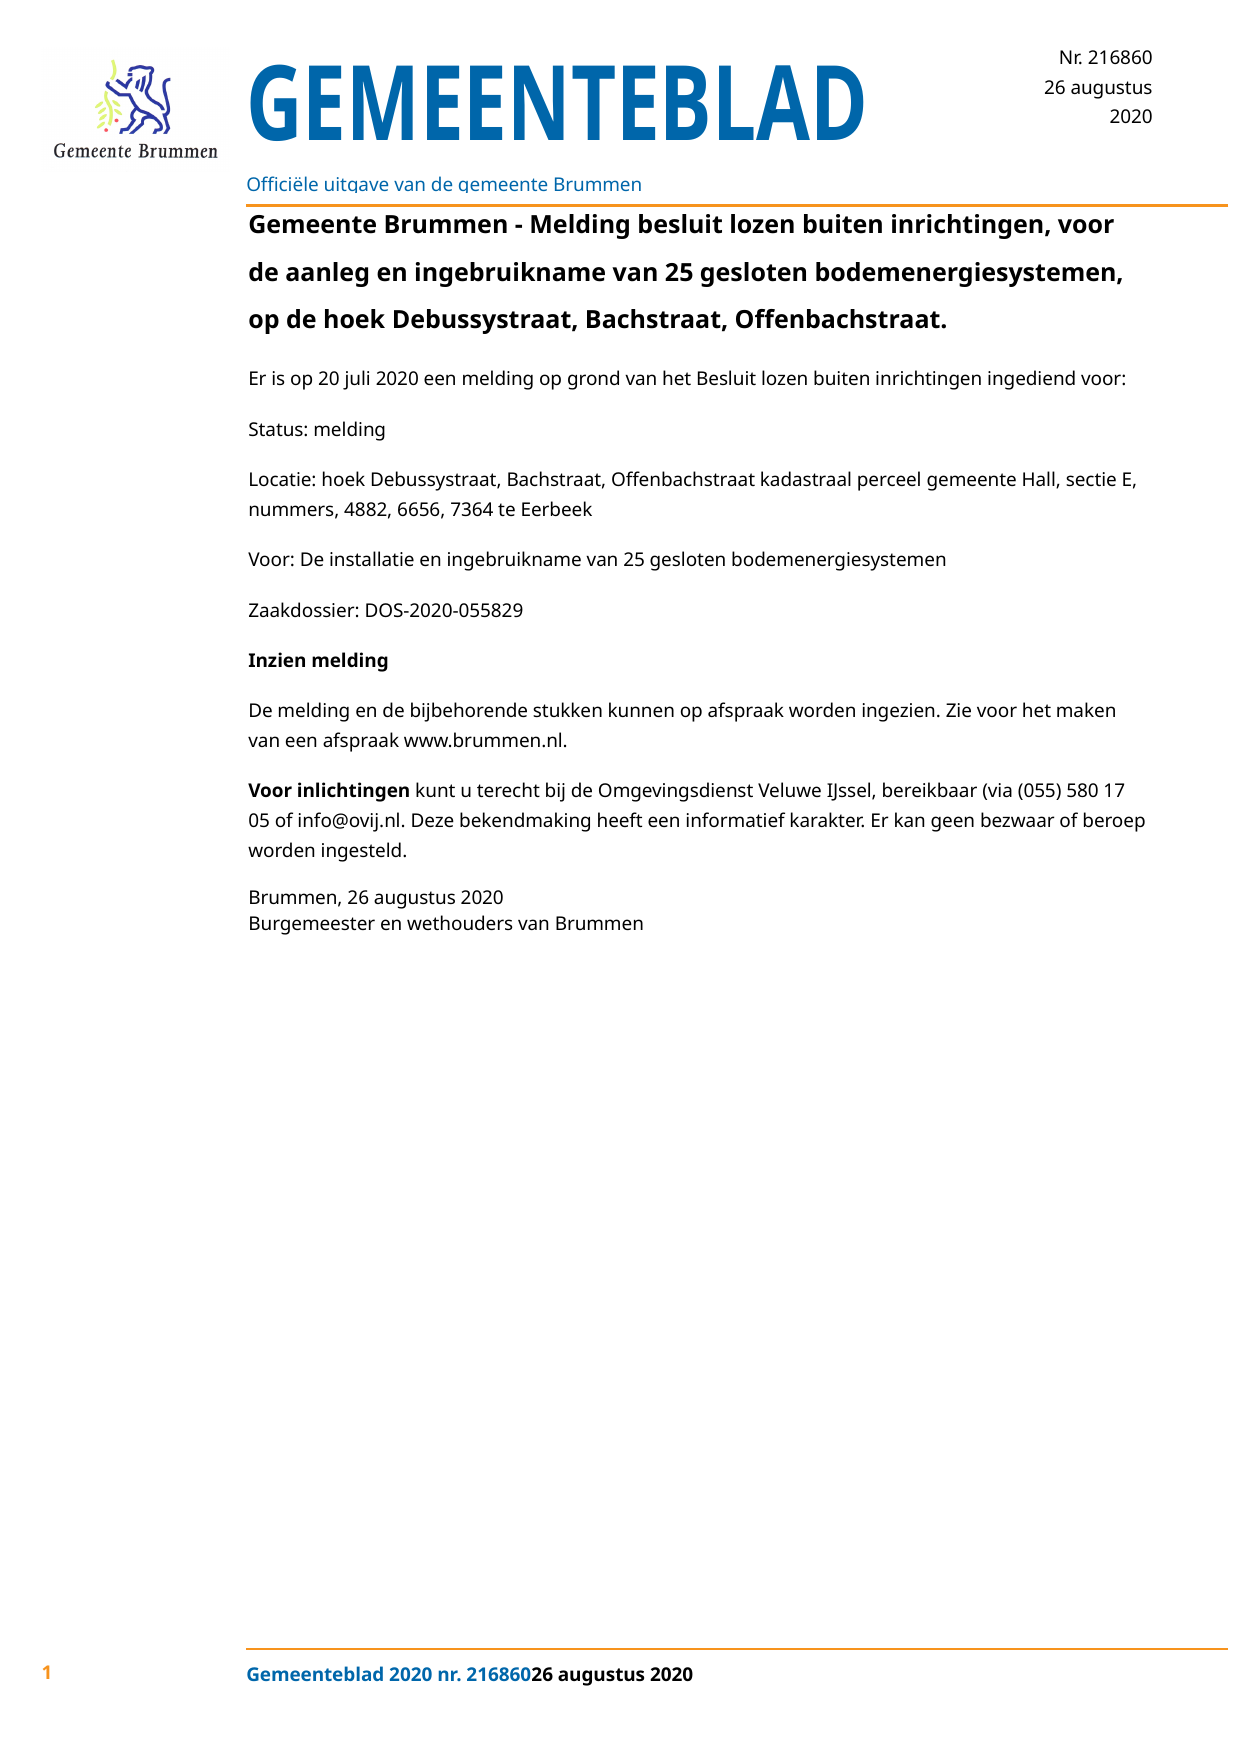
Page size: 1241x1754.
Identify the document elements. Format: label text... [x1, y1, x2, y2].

text Inzien melding [248, 647, 1152, 673]
text Voor: De installatie en ingebruikname van 25 gesloten bodemenergiesystemen [248, 546, 1152, 572]
text Locatie: hoek Debussystraat, Bachstraat, Offenbachstraat kadastraal perceel gemeente Hall, sectie E, nummers, 4882, 6656, 7364 te Eerbeek [248, 466, 1152, 522]
text Er is op 20 juli 2020 een melding op grond van het Besluit lozen buiten inrichtingen ingediend voor: [248, 366, 1152, 391]
text Zaakdossier: DOS-2020-055829 [248, 597, 1152, 622]
text Gemeente Brummen - Melding besluit lozen buiten inrichtingen, voor de aanleg en ingebruikname van 25 gesloten bodemenergiesystemen, op de hoek Debussystraat, Bachstraat, Offenbachstraat. [248, 207, 1152, 336]
text De melding en de bijbehorende stukken kunnen op afspraak worden ingezien. Zie voor het maken van een afspraak www.brummen.nl. [248, 698, 1152, 753]
text Brummen, 26 augustus 2020 [248, 884, 1152, 910]
text Voor inlichtingen kunt u terecht bij de Omgevingsdienst Veluwe IJssel, bereikbaar (via (055) 580 17 05 of info@ovij.nl. Deze bekendmaking heeft een informatief karakter. Er kan geen bezwaar of beroep worden ingesteld. [248, 778, 1152, 862]
picture [41, 47, 231, 172]
text Status: melding [248, 416, 1152, 442]
text Burgemeester en wethouders van Brummen [248, 910, 1152, 936]
